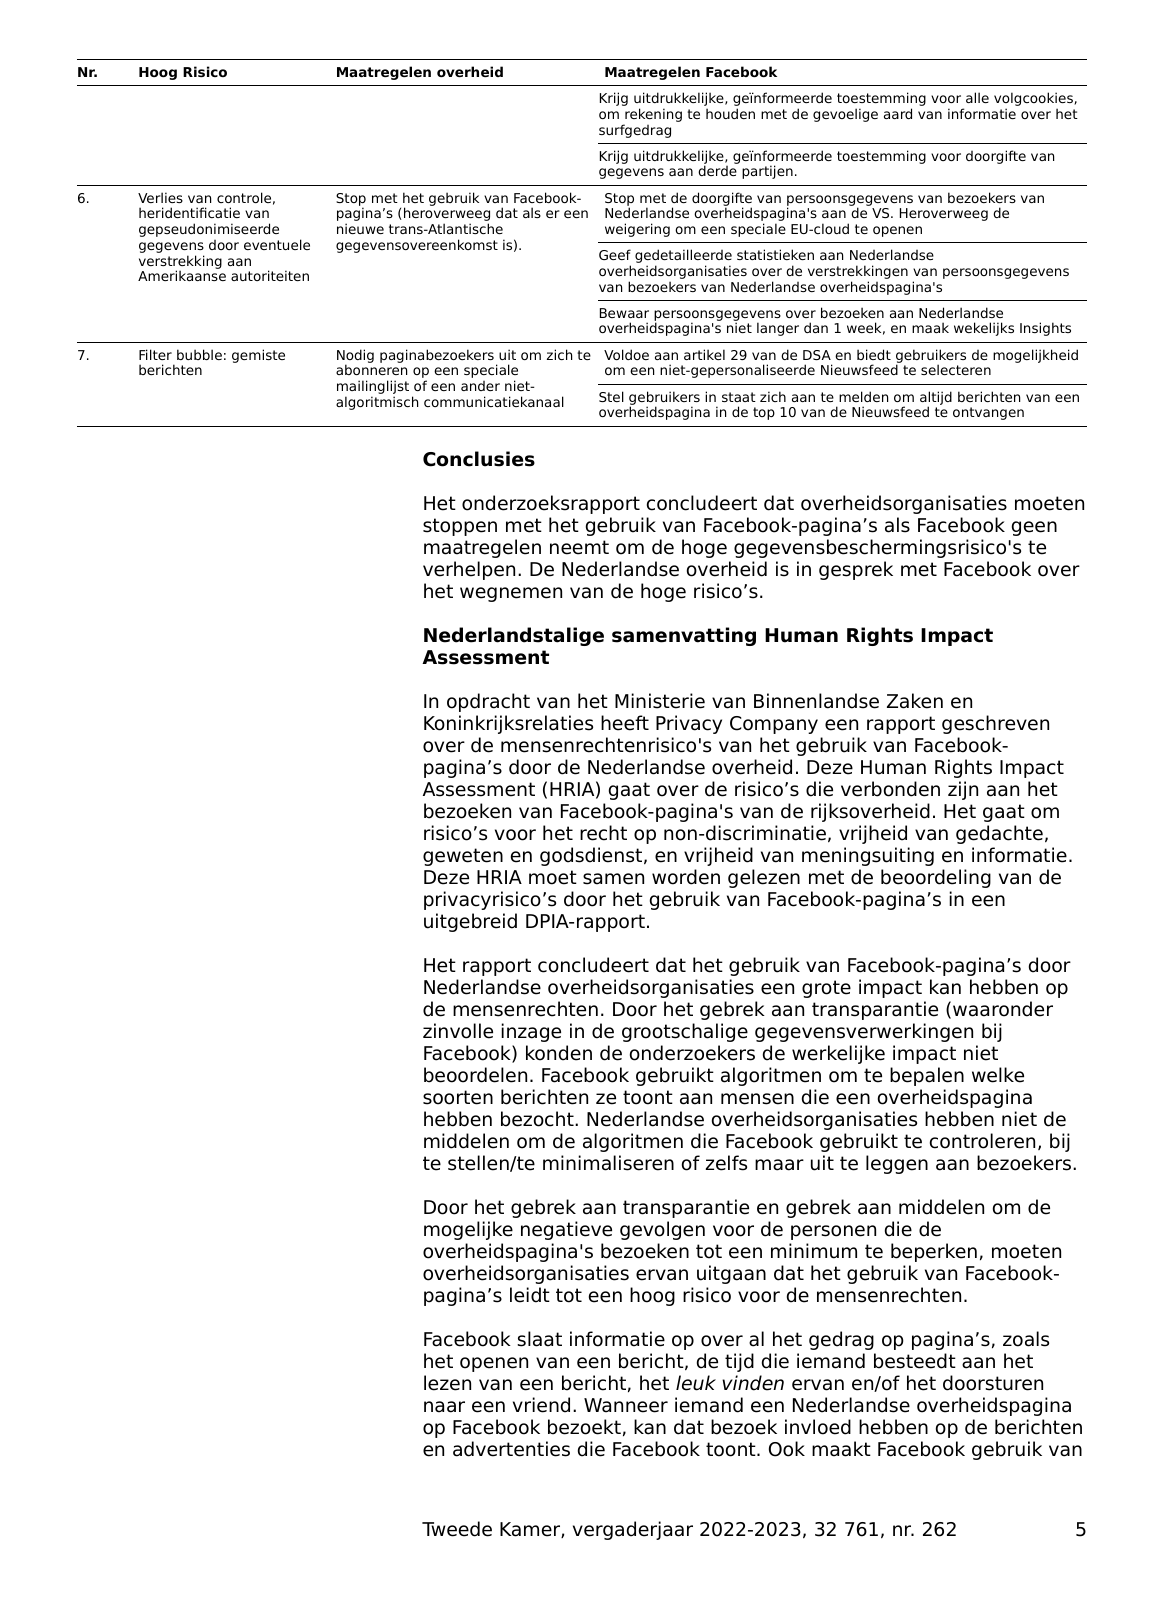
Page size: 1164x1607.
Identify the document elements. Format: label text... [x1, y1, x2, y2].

table_cell Geef gedetailleerde statistieken aan Nederlandse overheidsorganisaties over de verstrekkingen van persoonsgegevens van bezoekers van Nederlandse overheidspagina's [598, 243, 1087, 300]
table_cell [330, 86, 598, 185]
table_cell Voldoe aan artikel 29 van de DSA en biedt gebruikers de mogelijkheid om een niet-gepersonaliseerde Nieuwsfeed te selecteren [598, 343, 1087, 384]
table_cell 6. [77, 186, 132, 342]
text In opdracht van het Ministerie van Binnenlandse Zaken en Koninkrijksrelaties heeft Privacy Company een rapport geschreven over de mensenrechtenrisico's van het gebruik van Facebook-pagina’s door de Nederlandse overheid. Deze Human Rights Impact Assessment (HRIA) gaat over de risico’s die verbonden zijn aan het bezoeken van Facebook-pagina's van de rijksoverheid. Het gaat om risico’s voor het recht op non-discriminatie, vrijheid van gedachte, geweten en godsdienst, en vrijheid van meningsuiting en informatie. Deze HRIA moet samen worden gelezen met de beoordeling van de privacyrisico’s door het gebruik van Facebook-pagina’s in een uitgebreid DPIA-rapport. [422, 691, 1087, 933]
table_cell Verlies van controle, heridentificatie van gepseudonimiseerde gegevens door eventuele verstrekking aan Amerikaanse autoriteiten [132, 186, 330, 342]
text Door het gebrek aan transparantie en gebrek aan middelen om de mogelijke negatieve gevolgen voor de personen die de overheidspagina's bezoeken tot een minimum te beperken, moeten overheidsorganisaties ervan uitgaan dat het gebruik van Facebook-pagina’s leidt tot een hoog risico voor de mensenrechten. [422, 1197, 1087, 1307]
table_cell Krijg uitdrukkelijke, geïnformeerde toestemming voor doorgifte van gegevens aan derde partijen. [598, 144, 1087, 185]
subtitle Nederlandstalige samenvatting Human Rights Impact Assessment [422, 625, 1087, 669]
table_cell Krijg uitdrukkelijke, geïnformeerde toestemming voor alle volgcookies, om rekening te houden met de gevoelige aard van informatie over het surfgedrag [598, 86, 1087, 143]
table_cell [132, 86, 330, 185]
table_cell [77, 86, 132, 185]
subtitle Conclusies [422, 449, 1087, 471]
table_header Maatregelen overheid [330, 60, 598, 85]
table_cell Filter bubble: gemiste berichten [132, 343, 330, 426]
table_cell Stel gebruikers in staat zich aan te melden om altijd berichten van een overheidspagina in de top 10 van de Nieuwsfeed te ontvangen [598, 385, 1087, 426]
table_cell Nodig paginabezoekers uit om zich te abonneren op een speciale mailinglijst of een ander niet-algoritmisch communicatiekanaal [330, 343, 598, 426]
table_cell 7. [77, 343, 132, 426]
text Het rapport concludeert dat het gebruik van Facebook-pagina’s door Nederlandse overheidsorganisaties een grote impact kan hebben op de mensenrechten. Door het gebrek aan transparantie (waaronder zinvolle inzage in de grootschalige gegevensverwerkingen bij Facebook) konden de onderzoekers de werkelijke impact niet beoordelen. Facebook gebruikt algoritmen om te bepalen welke soorten berichten ze toont aan mensen die een overheidspagina hebben bezocht. Nederlandse overheidsorganisaties hebben niet de middelen om de algoritmen die Facebook gebruikt te controleren, bij te stellen/te minimaliseren of zelfs maar uit te leggen aan bezoekers. [422, 955, 1087, 1175]
table_cell Bewaar persoonsgegevens over bezoeken aan Nederlandse overheidspagina's niet langer dan 1 week, en maak wekelijks Insights [598, 301, 1087, 342]
table_header Maatregelen Facebook [598, 60, 1087, 85]
table_cell Stop met de doorgifte van persoonsgegevens van bezoekers van Nederlandse overheidspagina's aan de VS. Heroverweeg de weigering om een speciale EU-cloud te openen [598, 186, 1087, 242]
table_cell Stop met het gebruik van Facebook-pagina’s (heroverweeg dat als er een nieuwe trans-Atlantische gegevensovereenkomst is). [330, 186, 598, 342]
text Facebook slaat informatie op over al het gedrag op pagina’s, zoals het openen van een bericht, de tijd die iemand besteedt aan het lezen van een bericht, het leuk vinden ervan en/of het doorsturen naar een vriend. Wanneer iemand een Nederlandse overheidspagina op Facebook bezoekt, kan dat bezoek invloed hebben op de berichten en advertenties die Facebook toont. Ook maakt Facebook gebruik van [422, 1329, 1087, 1461]
text Het onderzoeksrapport concludeert dat overheidsorganisaties moeten stoppen met het gebruik van Facebook-pagina’s als Facebook geen maatregelen neemt om de hoge gegevensbeschermingsrisico's te verhelpen. De Nederlandse overheid is in gesprek met Facebook over het wegnemen van de hoge risico’s. [422, 493, 1087, 603]
table_header Nr. [77, 60, 132, 85]
table_header Hoog Risico [132, 60, 330, 85]
